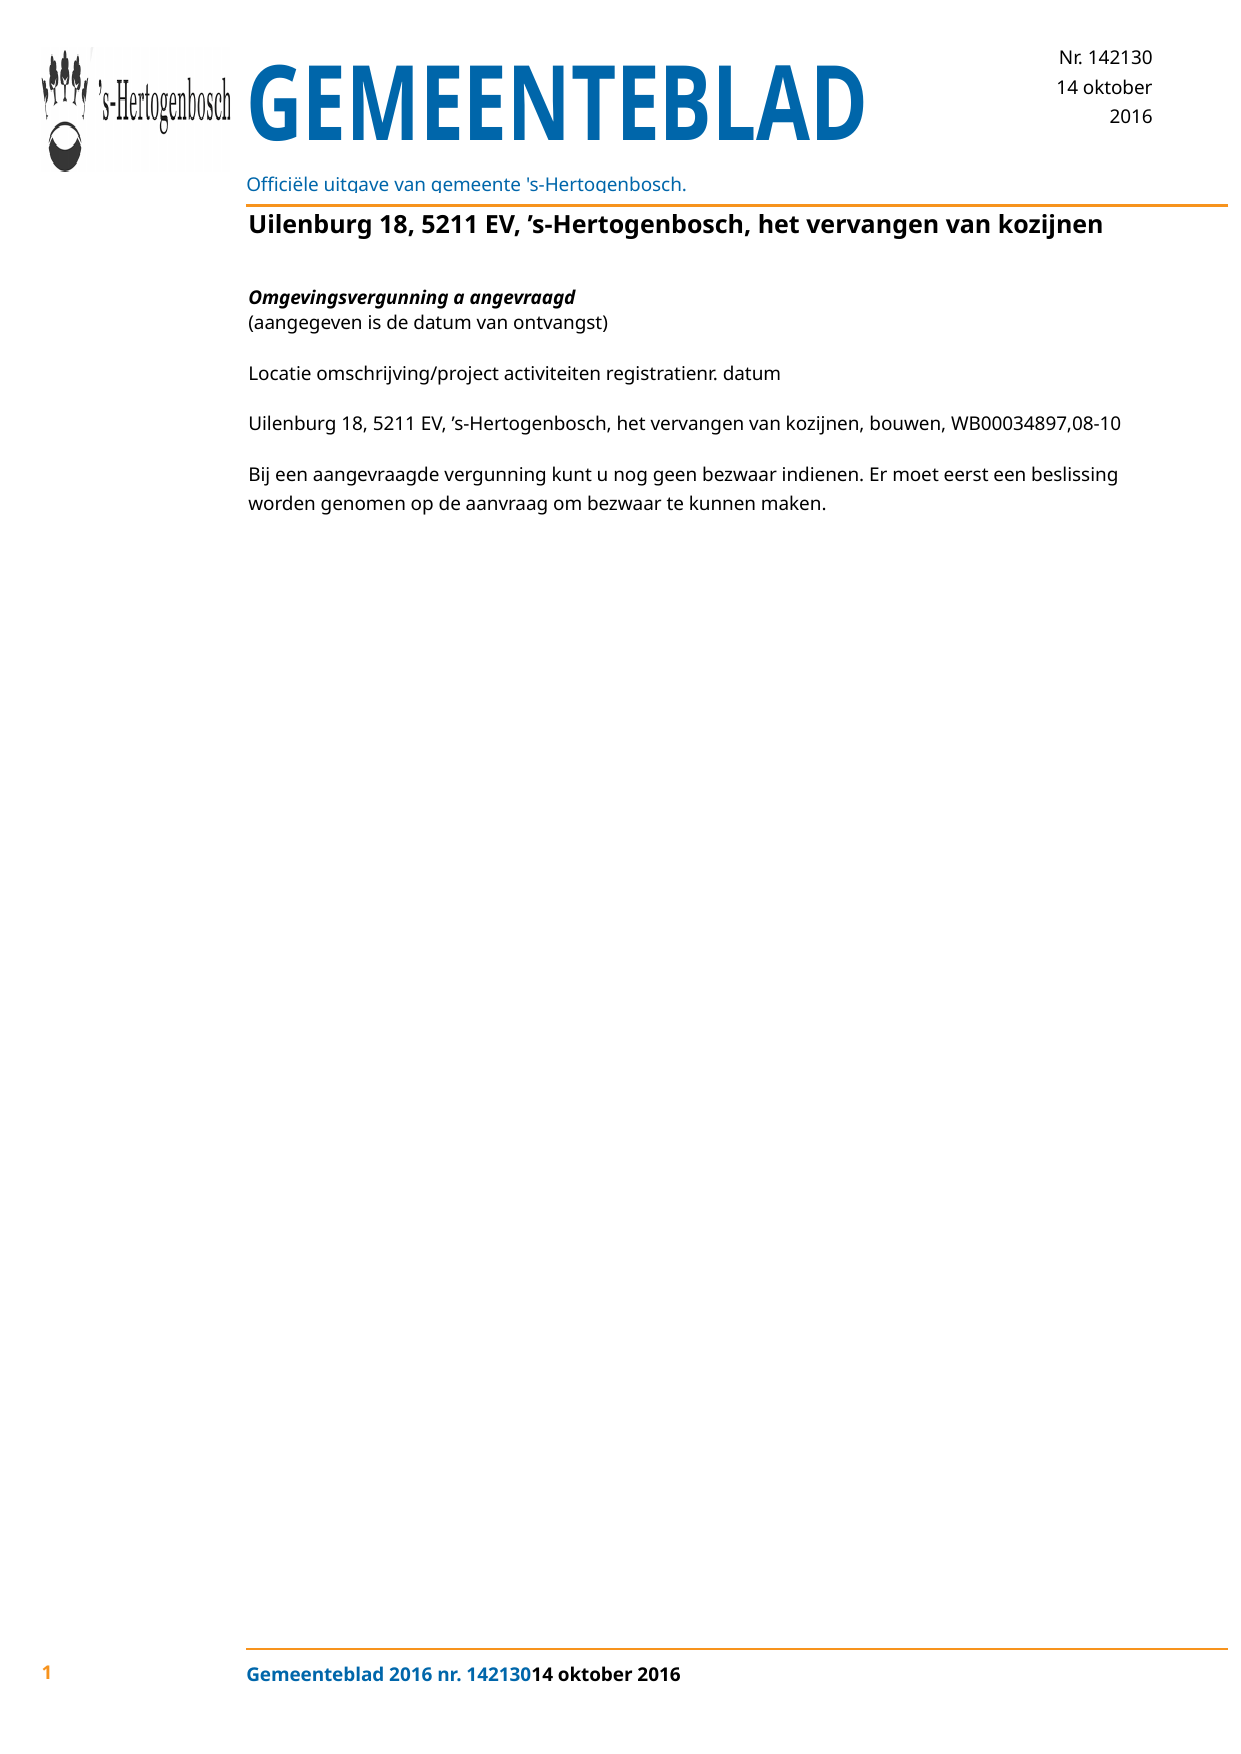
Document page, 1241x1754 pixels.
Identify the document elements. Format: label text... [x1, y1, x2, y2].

text Locatie omschrijving/project activiteiten registratienr. datum [248, 360, 1152, 386]
text (aangegeven is de datum van ontvangst) [248, 309, 1152, 335]
picture [41, 47, 231, 172]
text Uilenburg 18, 5211 EV, ’s-Hertogenbosch, het vervangen van kozijnen [248, 207, 1152, 241]
text Bij een aangevraagde vergunning kunt u nog geen bezwaar indienen. Er moet eerst een beslissing worden genomen op de aanvraag om bezwaar te kunnen maken. [248, 461, 1152, 516]
text Uilenburg 18, 5211 EV, ’s-Hertogenbosch, het vervangen van kozijnen, bouwen, WB00034897,08-10 [248, 410, 1152, 436]
text Omgevingsvergunning a angevraagd [248, 284, 1152, 309]
